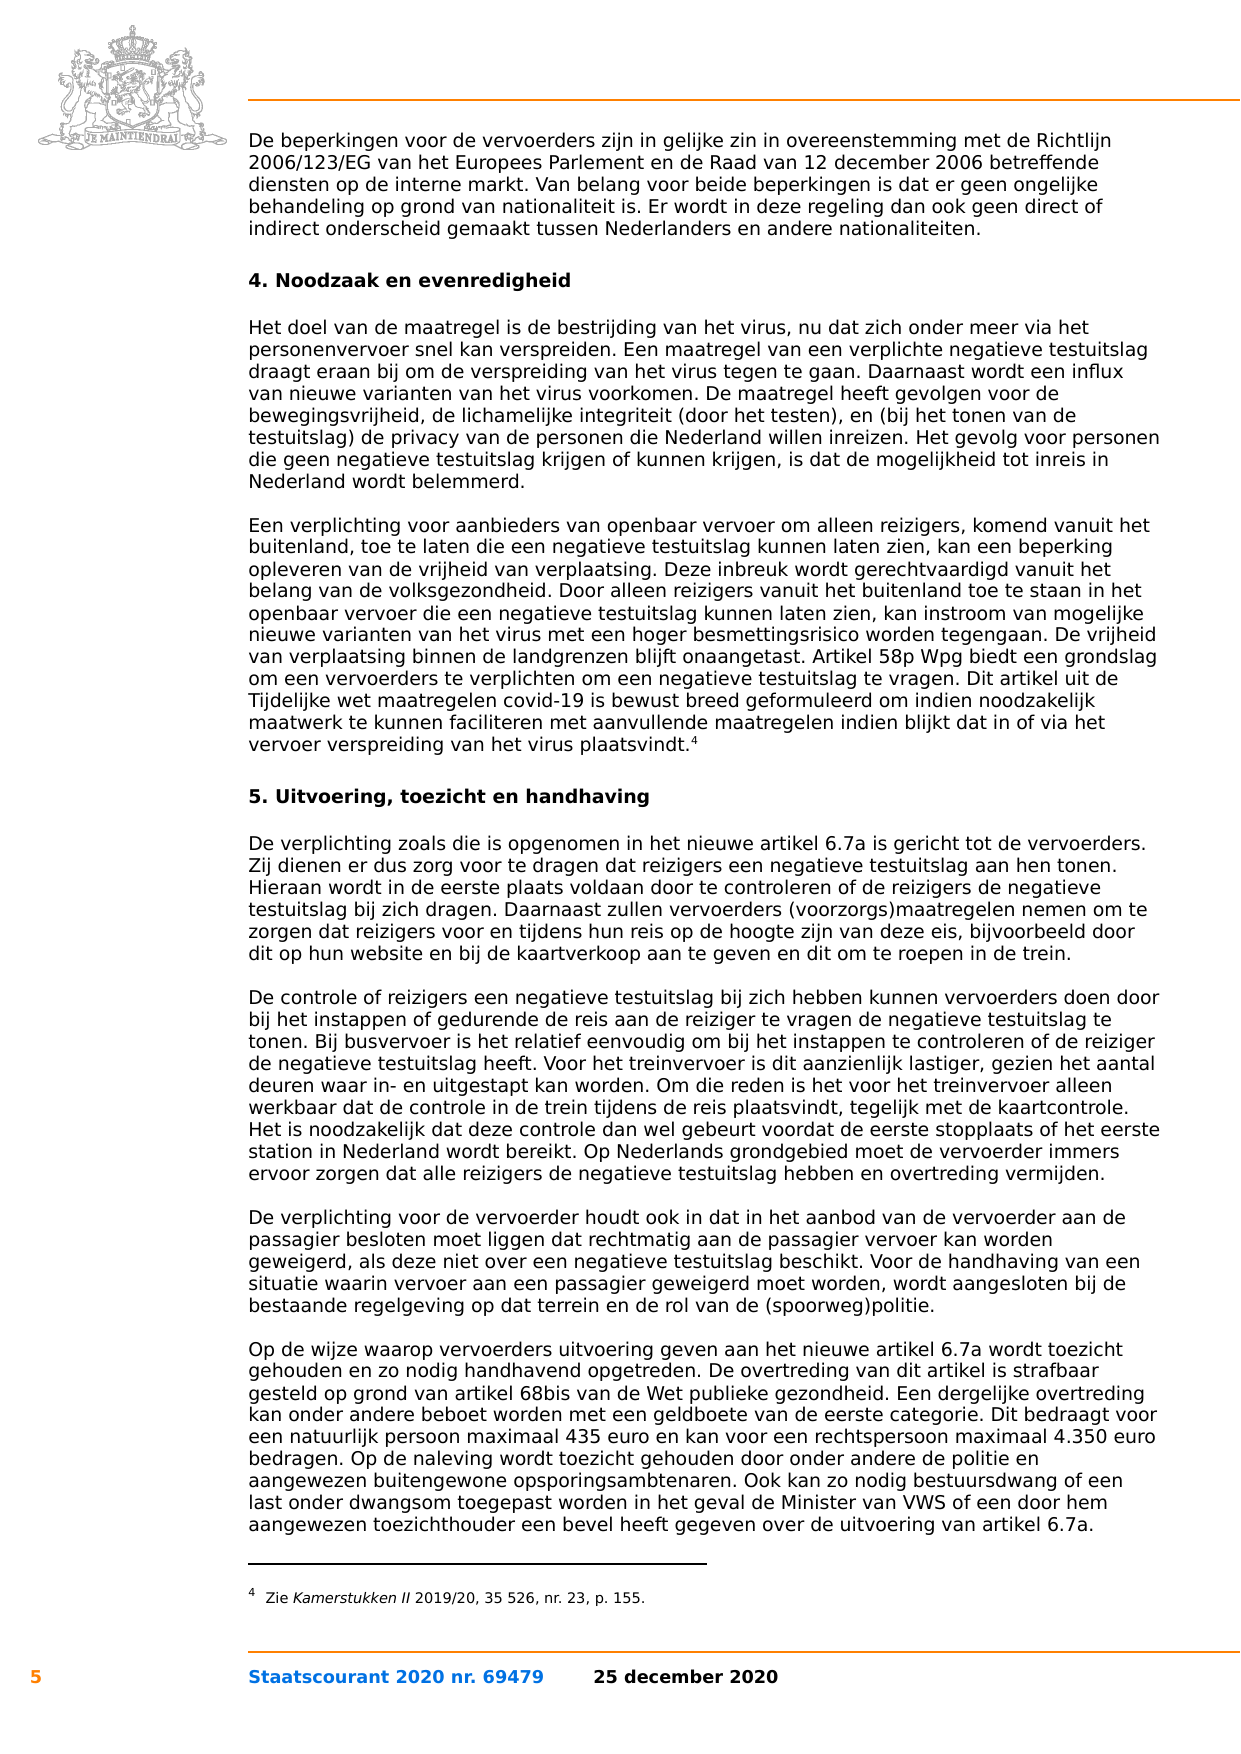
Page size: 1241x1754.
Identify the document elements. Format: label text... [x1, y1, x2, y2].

picture [38, 25, 227, 150]
text Een verplichting voor aanbieders van openbaar vervoer om alleen reizigers, komend vanuit het buitenland, toe te laten die een negatieve testuitslag kunnen laten zien, kan een beperking opleveren van de vrijheid van verplaatsing. Deze inbreuk wordt gerechtvaardigd vanuit het belang van de volksgezondheid. Door alleen reizigers vanuit het buitenland toe te staan in het openbaar vervoer die een negatieve testuitslag kunnen laten zien, kan instroom van mogelijke nieuwe varianten van het virus met een hoger besmettingsrisico worden tegengaan. De vrijheid van verplaatsing binnen de landgrenzen blijft onaangetast. Artikel 58p Wpg biedt een grondslag om een vervoerders te verplichten om een negatieve testuitslag te vragen. Dit artikel uit de Tijdelijke wet maatregelen covid-19 is bewust breed geformuleerd om indien noodzakelijk maatwerk te kunnen faciliteren met aanvullende maatregelen indien blijkt dat in of via het vervoer verspreiding van het virus plaatsvindt. [248, 514, 1163, 756]
text Op de wijze waarop vervoerders uitvoering geven aan het nieuwe artikel 6.7a wordt toezicht gehouden en zo nodig handhavend opgetreden. De overtreding van dit artikel is strafbaar gesteld op grond van artikel 68bis van de Wet publieke gezondheid. Een dergelijke overtreding kan onder andere beboet worden met een geldboete van de eerste categorie. Dit bedraagt voor een natuurlijk persoon maximaal 435 euro en kan voor een rechtspersoon maximaal 4.350 euro bedragen. Op de naleving wordt toezicht gehouden door onder andere de politie en aangewezen buitengewone opsporingsambtenaren. Ook kan zo nodig bestuursdwang of een last onder dwangsom toegepast worden in het geval de Minister van VWS of een door hem aangewezen toezichthouder een bevel heeft gegeven over de uitvoering van artikel 6.7a. [248, 1338, 1163, 1536]
text De beperkingen voor de vervoerders zijn in gelijke zin in overeenstemming met de Richtlijn 2006/123/EG van het Europees Parlement en de Raad van 12 december 2006 betreffende diensten op de interne markt. Van belang voor beide beperkingen is dat er geen ongelijke behandeling op grond van nationaliteit is. Er wordt in deze regeling dan ook geen direct of indirect onderscheid gemaakt tussen Nederlanders en andere nationaliteiten. [248, 130, 1163, 240]
text De verplichting voor de vervoerder houdt ook in dat in het aanbod van de vervoerder aan de passagier besloten moet liggen dat rechtmatig aan de passagier vervoer kan worden geweigerd, als deze niet over een negatieve testuitslag beschikt. Voor de handhaving van een situatie waarin vervoer aan een passagier geweigerd moet worden, wordt aangesloten bij de bestaande regelgeving op dat terrein en de rol van de (spoorweg)politie. [248, 1207, 1163, 1317]
text De controle of reizigers een negatieve testuitslag bij zich hebben kunnen vervoerders doen door bij het instappen of gedurende de reis aan de reiziger te vragen de negatieve testuitslag te tonen. Bij busvervoer is het relatief eenvoudig om bij het instappen te controleren of de reiziger de negatieve testuitslag heeft. Voor het treinvervoer is dit aanzienlijk lastiger, gezien het aantal deuren waar in- en uitgestapt kan worden. Om die reden is het voor het treinvervoer alleen werkbaar dat de controle in de trein tijdens de reis plaatsvindt, tegelijk met de kaartcontrole. Het is noodzakelijk dat deze controle dan wel gebeurt voordat de eerste stopplaats of het eerste station in Nederland wordt bereikt. Op Nederlands grondgebied moet de vervoerder immers ervoor zorgen dat alle reizigers de negatieve testuitslag hebben en overtreding vermijden. [248, 987, 1163, 1185]
subtitle 5. Uitvoering, toezicht en handhaving [248, 786, 1163, 808]
subtitle 4. Noodzaak en evenredigheid [248, 270, 1163, 292]
text Zie Kamerstukken II 2019/20, 35 526, nr. 23, p. 155. [248, 1586, 1163, 1608]
text Het doel van de maatregel is de bestrijding van het virus, nu dat zich onder meer via het personenvervoer snel kan verspreiden. Een maatregel van een verplichte negatieve testuitslag draagt eraan bij om de verspreiding van het virus tegen te gaan. Daarnaast wordt een influx van nieuwe varianten van het virus voorkomen. De maatregel heeft gevolgen voor de bewegingsvrijheid, de lichamelijke integriteit (door het testen), en (bij het tonen van de testuitslag) de privacy van de personen die Nederland willen inreizen. Het gevolg voor personen die geen negatieve testuitslag krijgen of kunnen krijgen, is dat de mogelijkheid tot inreis in Nederland wordt belemmerd. [248, 317, 1163, 493]
text De verplichting zoals die is opgenomen in het nieuwe artikel 6.7a is gericht tot de vervoerders. Zij dienen er dus zorg voor te dragen dat reizigers een negatieve testuitslag aan hen tonen. Hieraan wordt in de eerste plaats voldaan door te controleren of de reizigers de negatieve testuitslag bij zich dragen. Daarnaast zullen vervoerders (voorzorgs)maatregelen nemen om te zorgen dat reizigers voor en tijdens hun reis op de hoogte zijn van deze eis, bijvoorbeeld door dit op hun website en bij de kaartverkoop aan te geven en dit om te roepen in de trein. [248, 833, 1163, 965]
